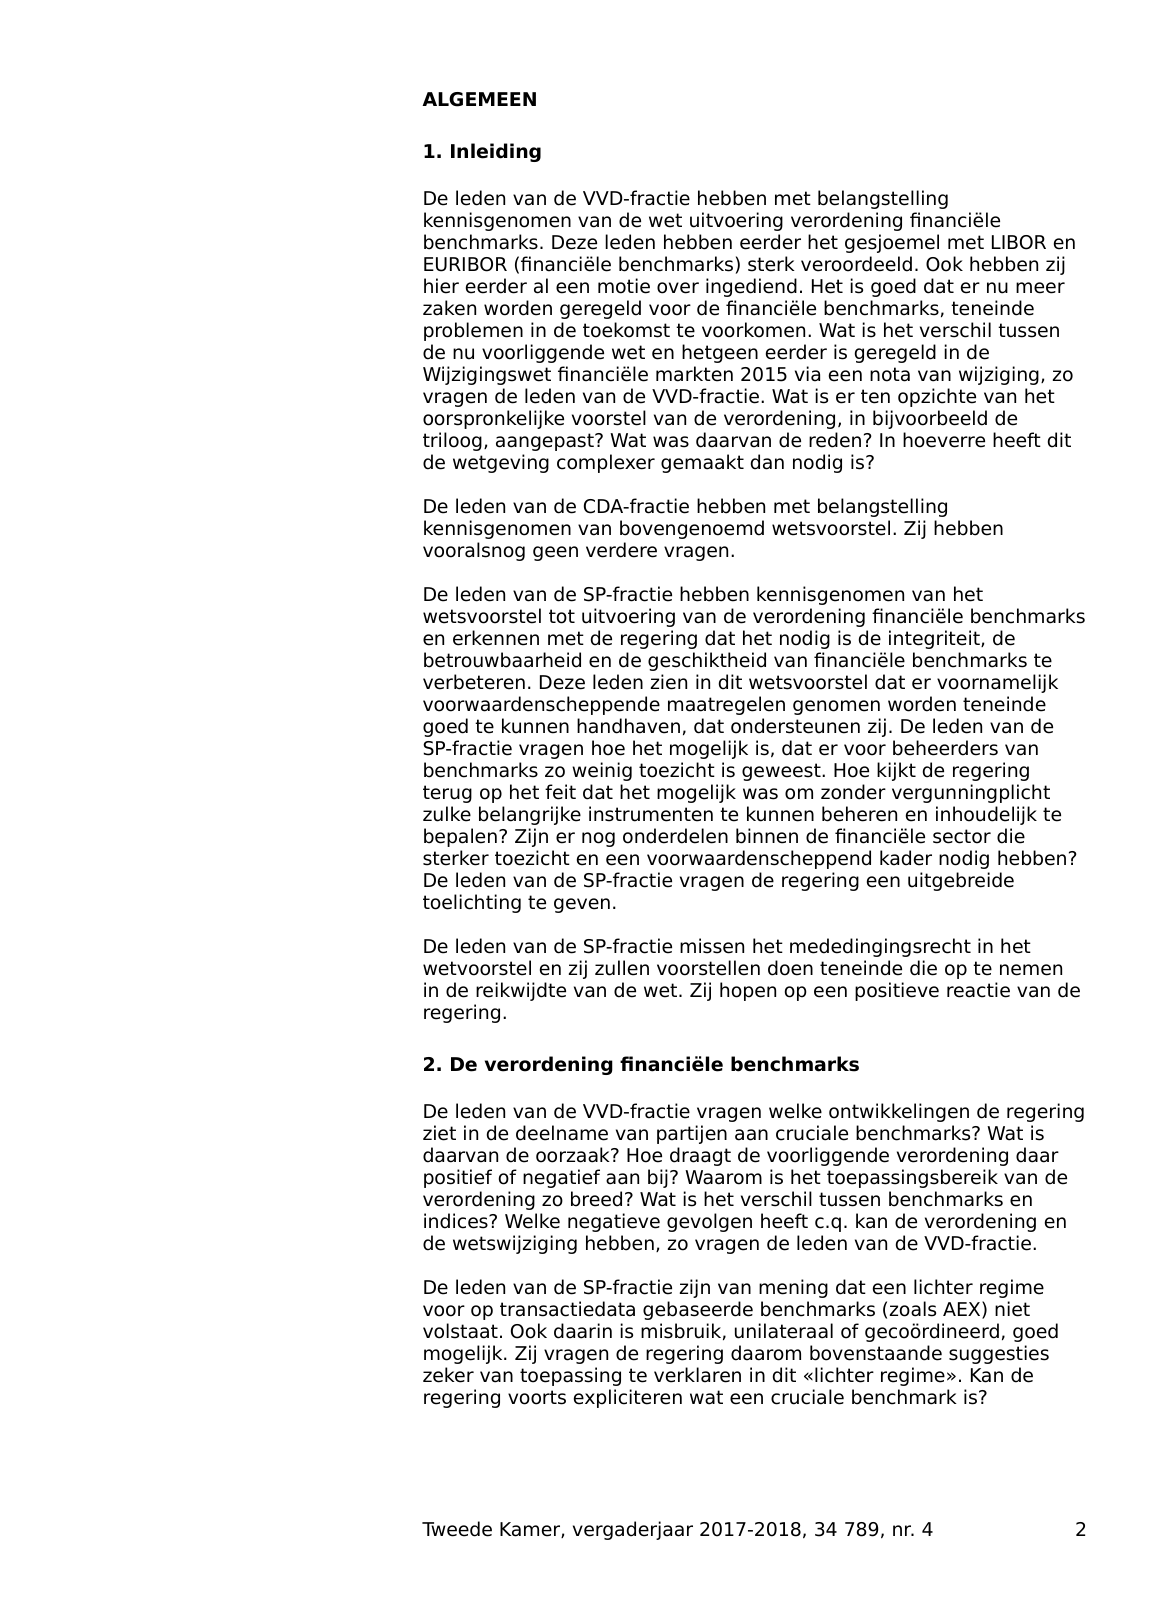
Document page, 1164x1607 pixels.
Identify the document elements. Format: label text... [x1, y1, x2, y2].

subtitle 2. De verordening financiële benchmarks [422, 1054, 1087, 1076]
text De leden van de CDA-fractie hebben met belangstelling kennisgenomen van bovengenoemd wetsvoorstel. Zij hebben vooralsnog geen verdere vragen. [422, 496, 1087, 562]
text De leden van de VVD-fractie vragen welke ontwikkelingen de regering ziet in de deelname van partijen aan cruciale benchmarks? Wat is daarvan de oorzaak? Hoe draagt de voorliggende verordening daar positief of negatief aan bij? Waarom is het toepassingsbereik van de verordening zo breed? Wat is het verschil tussen benchmarks en indices? Welke negatieve gevolgen heeft c.q. kan de verordening en de wetswijziging hebben, zo vragen de leden van de VVD-fractie. [422, 1101, 1087, 1255]
subtitle ALGEMEEN [422, 89, 1087, 111]
subtitle 1. Inleiding [422, 141, 1087, 163]
text De leden van de SP-fractie hebben kennisgenomen van het wetsvoorstel tot uitvoering van de verordening financiële benchmarks en erkennen met de regering dat het nodig is de integriteit, de betrouwbaarheid en de geschiktheid van financiële benchmarks te verbeteren. Deze leden zien in dit wetsvoorstel dat er voornamelijk voorwaardenscheppende maatregelen genomen worden teneinde goed te kunnen handhaven, dat ondersteunen zij. De leden van de SP-fractie vragen hoe het mogelijk is, dat er voor beheerders van benchmarks zo weinig toezicht is geweest. Hoe kijkt de regering terug op het feit dat het mogelijk was om zonder vergunningplicht zulke belangrijke instrumenten te kunnen beheren en inhoudelijk te bepalen? Zijn er nog onderdelen binnen de financiële sector die sterker toezicht en een voorwaardenscheppend kader nodig hebben? De leden van de SP-fractie vragen de regering een uitgebreide toelichting te geven. [422, 584, 1087, 914]
text De leden van de SP-fractie missen het mededingingsrecht in het wetvoorstel en zij zullen voorstellen doen teneinde die op te nemen in de reikwijdte van de wet. Zij hopen op een positieve reactie van de regering. [422, 936, 1087, 1024]
text De leden van de SP-fractie zijn van mening dat een lichter regime voor op transactiedata gebaseerde benchmarks (zoals AEX) niet volstaat. Ook daarin is misbruik, unilateraal of gecoördineerd, goed mogelijk. Zij vragen de regering daarom bovenstaande suggesties zeker van toepassing te verklaren in dit «lichter regime». Kan de regering voorts expliciteren wat een cruciale benchmark is? [422, 1277, 1087, 1409]
text De leden van de VVD-fractie hebben met belangstelling kennisgenomen van de wet uitvoering verordening financiële benchmarks. Deze leden hebben eerder het gesjoemel met LIBOR en EURIBOR (financiële benchmarks) sterk veroordeeld. Ook hebben zij hier eerder al een motie over ingediend. Het is goed dat er nu meer zaken worden geregeld voor de financiële benchmarks, teneinde problemen in de toekomst te voorkomen. Wat is het verschil tussen de nu voorliggende wet en hetgeen eerder is geregeld in de Wijzigingswet financiële markten 2015 via een nota van wijziging, zo vragen de leden van de VVD-fractie. Wat is er ten opzichte van het oorspronkelijke voorstel van de verordening, in bijvoorbeeld de triloog, aangepast? Wat was daarvan de reden? In hoeverre heeft dit de wetgeving complexer gemaakt dan nodig is? [422, 188, 1087, 474]
